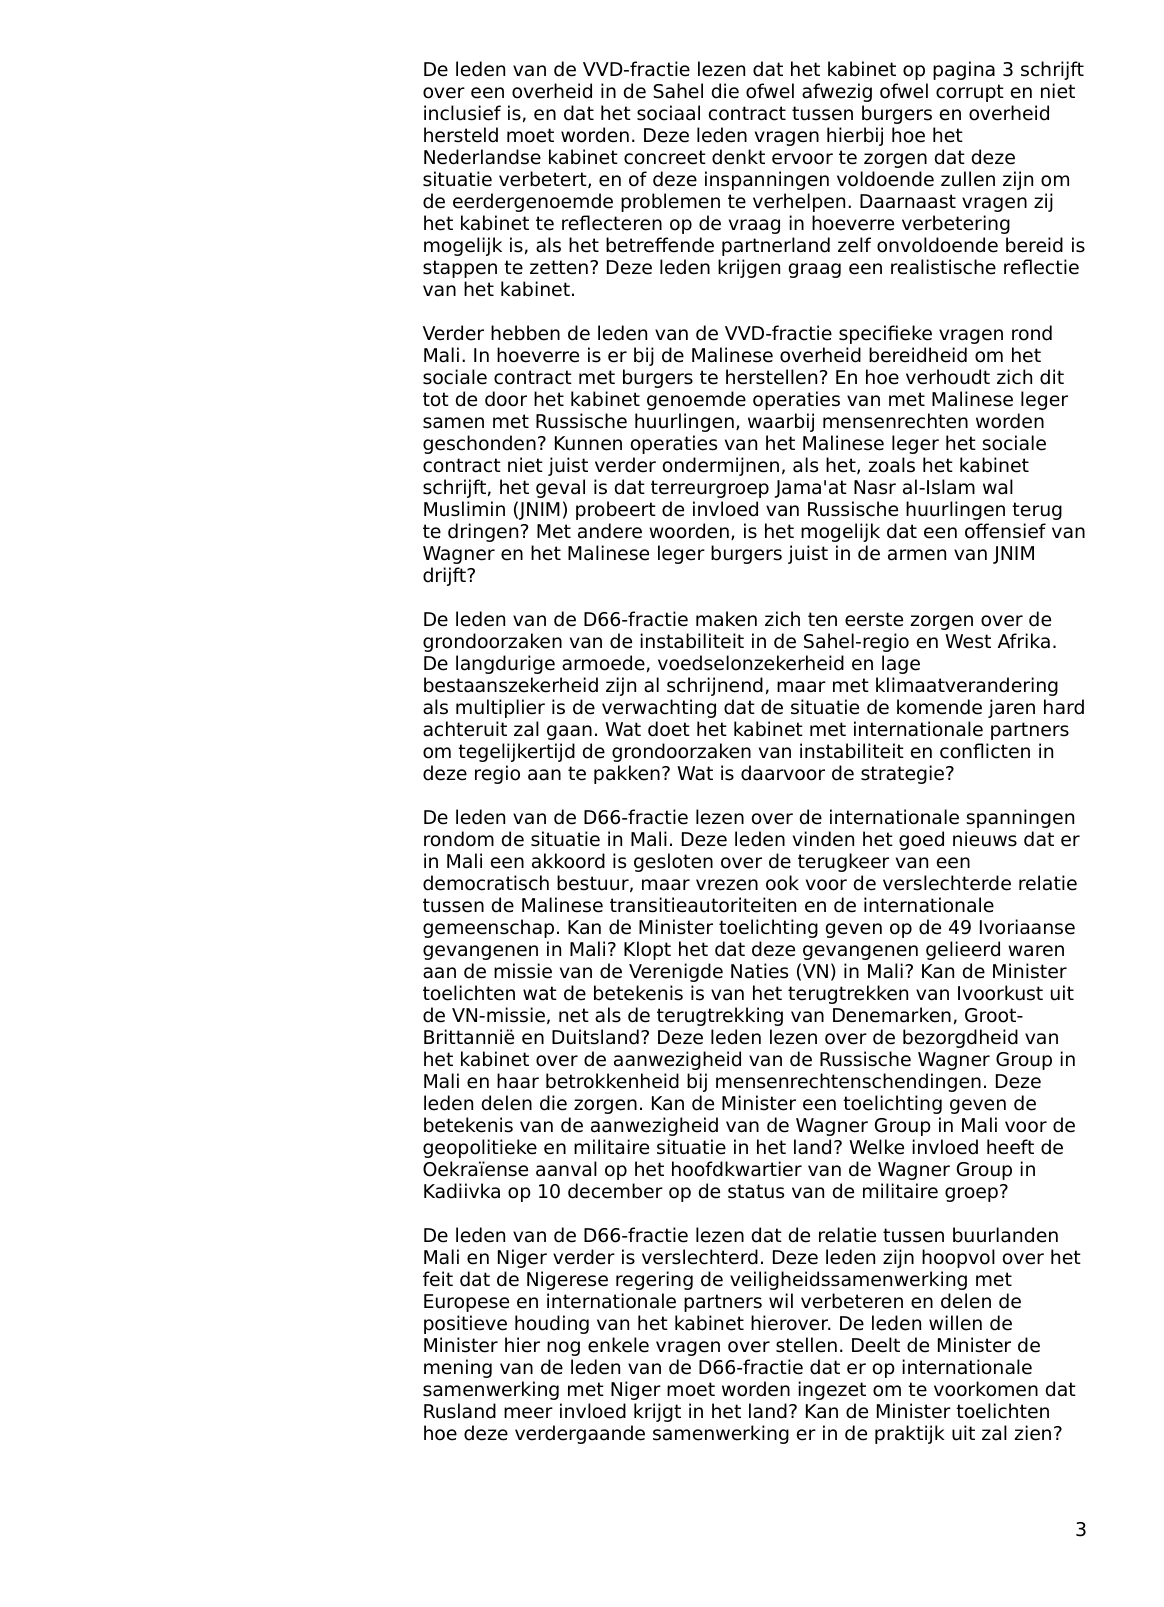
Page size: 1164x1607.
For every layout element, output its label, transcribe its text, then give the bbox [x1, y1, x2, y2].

text De leden van de D66-fractie lezen over de internationale spanningen rondom de situatie in Mali. Deze leden vinden het goed nieuws dat er in Mali een akkoord is gesloten over de terugkeer van een democratisch bestuur, maar vrezen ook voor de verslechterde relatie tussen de Malinese transitieautoriteiten en de internationale gemeenschap. Kan de Minister toelichting geven op de 49 Ivoriaanse gevangenen in Mali? Klopt het dat deze gevangenen gelieerd waren aan de missie van de Verenigde Naties (VN) in Mali? Kan de Minister toelichten wat de betekenis is van het terugtrekken van Ivoorkust uit de VN-missie, net als de terugtrekking van Denemarken, Groot-Brittannië en Duitsland? Deze leden lezen over de bezorgdheid van het kabinet over de aanwezigheid van de Russische Wagner Group in Mali en haar betrokkenheid bij mensenrechtenschendingen. Deze leden delen die zorgen. Kan de Minister een toelichting geven de betekenis van de aanwezigheid van de Wagner Group in Mali voor de geopolitieke en militaire situatie in het land? Welke invloed heeft de Oekraïense aanval op het hoofdkwartier van de Wagner Group in Kadiivka op 10 december op de status van de militaire groep? [422, 807, 1087, 1203]
text De leden van de VVD-fractie lezen dat het kabinet op pagina 3 schrijft over een overheid in de Sahel die ofwel afwezig ofwel corrupt en niet inclusief is, en dat het sociaal contract tussen burgers en overheid hersteld moet worden. Deze leden vragen hierbij hoe het Nederlandse kabinet concreet denkt ervoor te zorgen dat deze situatie verbetert, en of deze inspanningen voldoende zullen zijn om de eerdergenoemde problemen te verhelpen. Daarnaast vragen zij het kabinet te reflecteren op de vraag in hoeverre verbetering mogelijk is, als het betreffende partnerland zelf onvoldoende bereid is stappen te zetten? Deze leden krijgen graag een realistische reflectie van het kabinet. [422, 59, 1087, 301]
text Verder hebben de leden van de VVD-fractie specifieke vragen rond Mali. In hoeverre is er bij de Malinese overheid bereidheid om het sociale contract met burgers te herstellen? En hoe verhoudt zich dit tot de door het kabinet genoemde operaties van met Malinese leger samen met Russische huurlingen, waarbij mensenrechten worden geschonden? Kunnen operaties van het Malinese leger het sociale contract niet juist verder ondermijnen, als het, zoals het kabinet schrijft, het geval is dat terreurgroep Jama'at Nasr al-Islam wal Muslimin (JNIM) probeert de invloed van Russische huurlingen terug te dringen? Met andere woorden, is het mogelijk dat een offensief van Wagner en het Malinese leger burgers juist in de armen van JNIM drijft? [422, 323, 1087, 587]
text De leden van de D66-fractie lezen dat de relatie tussen buurlanden Mali en Niger verder is verslechterd. Deze leden zijn hoopvol over het feit dat de Nigerese regering de veiligheidssamenwerking met Europese en internationale partners wil verbeteren en delen de positieve houding van het kabinet hierover. De leden willen de Minister hier nog enkele vragen over stellen. Deelt de Minister de mening van de leden van de D66-fractie dat er op internationale samenwerking met Niger moet worden ingezet om te voorkomen dat Rusland meer invloed krijgt in het land? Kan de Minister toelichten hoe deze verdergaande samenwerking er in de praktijk uit zal zien? [422, 1225, 1087, 1444]
text De leden van de D66-fractie maken zich ten eerste zorgen over de grondoorzaken van de instabiliteit in de Sahel-regio en West Afrika. De langdurige armoede, voedselonzekerheid en lage bestaanszekerheid zijn al schrijnend, maar met klimaatverandering als multiplier is de verwachting dat de situatie de komende jaren hard achteruit zal gaan. Wat doet het kabinet met internationale partners om tegelijkertijd de grondoorzaken van instabiliteit en conflicten in deze regio aan te pakken? Wat is daarvoor de strategie? [422, 609, 1087, 785]
